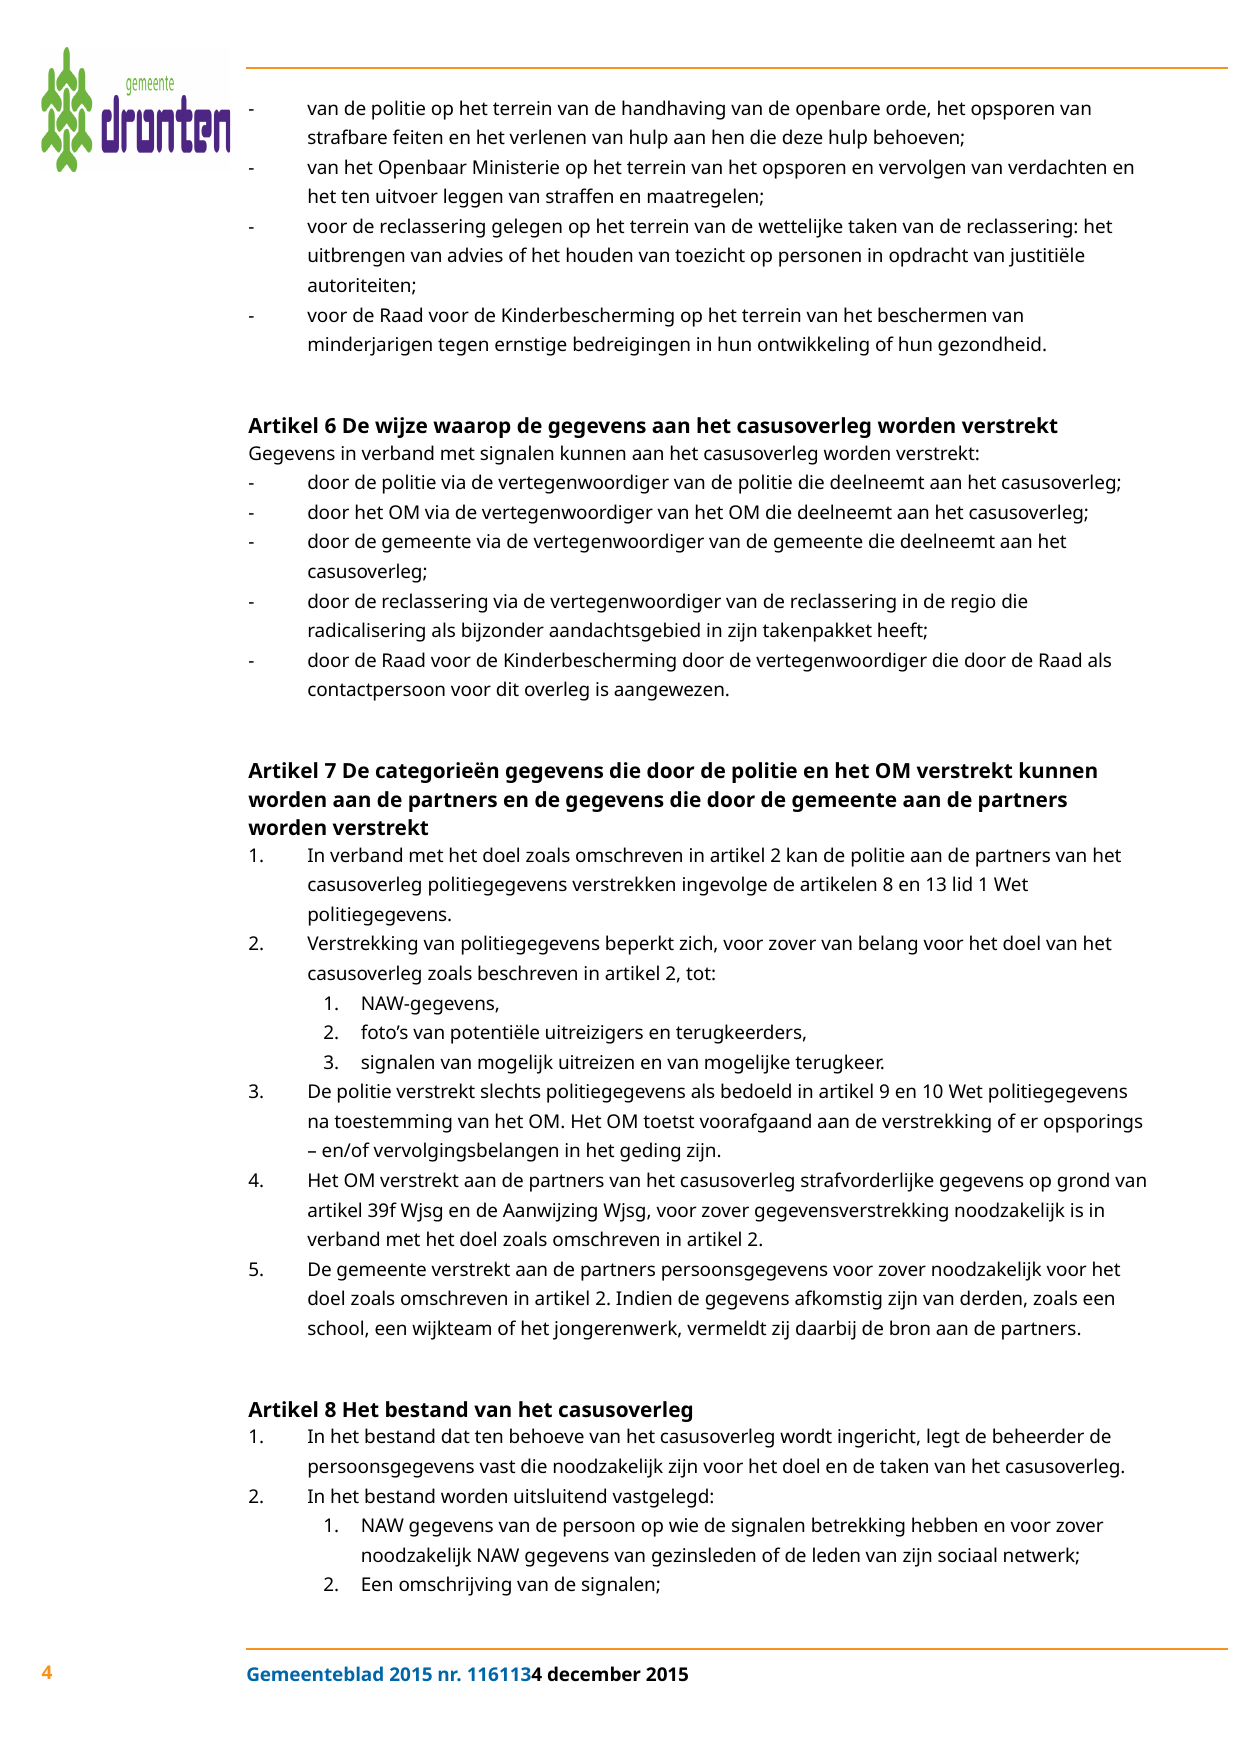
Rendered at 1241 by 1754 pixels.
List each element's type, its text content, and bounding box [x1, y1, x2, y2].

list Een omschrijving van de signalen; [323, 1572, 1152, 1597]
list door de Raad voor de Kinderbescherming door de vertegenwoordiger die door de Raad als contactpersoon voor dit overleg is aangewezen. [248, 647, 1152, 702]
list NAW-gegevens, [323, 990, 1152, 1016]
list foto’s van potentiële uitreizigers en terugkeerders, [323, 1019, 1152, 1045]
text Artikel 6 De wijze waarop de gegevens aan het casusoverleg worden verstrekt [248, 411, 1152, 440]
list De politie verstrekt slechts politiegegevens als bedoeld in artikel 9 en 10 Wet politiegegevens na toestemming van het OM. Het OM toetst voorafgaand aan de verstrekking of er opsporings – en/of vervolgingsbelangen in het geding zijn. [248, 1078, 1152, 1163]
text Artikel 7 De categorieën gegevens die door de politie en het OM verstrekt kunnen worden aan de partners en de gegevens die door de gemeente aan de partners worden verstrekt [248, 757, 1152, 842]
text Gegevens in verband met signalen kunnen aan het casusoverleg worden verstrekt: [248, 440, 1152, 466]
list NAW gegevens van de persoon op wie de signalen betrekking hebben en voor zover noodzakelijk NAW gegevens van gezinsleden of de leden van zijn sociaal netwerk; [323, 1512, 1152, 1568]
text Artikel 8 Het bestand van het casusoverleg [248, 1395, 1152, 1424]
list Verstrekking van politiegegevens beperkt zich, voor zover van belang voor het doel van het casusoverleg zoals beschreven in artikel 2, tot: [248, 931, 1152, 986]
list door de gemeente via de vertegenwoordiger van de gemeente die deelneemt aan het casusoverleg; [248, 529, 1152, 584]
list In verband met het doel zoals omschreven in artikel 2 kan de politie aan de partners van het casusoverleg politiegegevens verstrekken ingevolge de artikelen 8 en 13 lid 1 Wet politiegegevens. [248, 842, 1152, 927]
list voor de Raad voor de Kinderbescherming op het terrein van het beschermen van minderjarigen tegen ernstige bedreigingen in hun ontwikkeling of hun gezondheid. [248, 302, 1152, 357]
list door de politie via de vertegenwoordiger van de politie die deelneemt aan het casusoverleg; [248, 469, 1152, 495]
list van het Openbaar Ministerie op het terrein van het opsporen en vervolgen van verdachten en het ten uitvoer leggen van straffen en maatregelen; [248, 154, 1152, 209]
list door de reclassering via de vertegenwoordiger van de reclassering in de regio die radicalisering als bijzonder aandachtsgebied in zijn takenpakket heeft; [248, 588, 1152, 643]
list In het bestand dat ten behoeve van het casusoverleg wordt ingericht, legt de beheerder de persoonsgegevens vast die noodzakelijk zijn voor het doel en de taken van het casusoverleg. [248, 1424, 1152, 1479]
picture [41, 47, 231, 172]
list Het OM verstrekt aan de partners van het casusoverleg strafvorderlijke gegevens op grond van artikel 39f Wjsg en de Aanwijzing Wjsg, voor zover gegevensverstrekking noodzakelijk is in verband met het doel zoals omschreven in artikel 2. [248, 1167, 1152, 1252]
list voor de reclassering gelegen op het terrein van de wettelijke taken van de reclassering: het uitbrengen van advies of het houden van toezicht op personen in opdracht van justitiële autoriteiten; [248, 213, 1152, 298]
list De gemeente verstrekt aan de partners persoonsgegevens voor zover noodzakelijk voor het doel zoals omschreven in artikel 2. Indien de gegevens afkomstig zijn van derden, zoals een school, een wijkteam of het jongerenwerk, vermeldt zij daarbij de bron aan de partners. [248, 1256, 1152, 1341]
list signalen van mogelijk uitreizen en van mogelijke terugkeer. [323, 1049, 1152, 1075]
list In het bestand worden uitsluitend vastgelegd: [248, 1483, 1152, 1508]
list van de politie op het terrein van de handhaving van de openbare orde, het opsporen van strafbare feiten en het verlenen van hulp aan hen die deze hulp behoeven; [248, 95, 1152, 150]
list door het OM via de vertegenwoordiger van het OM die deelneemt aan het casusoverleg; [248, 499, 1152, 525]
